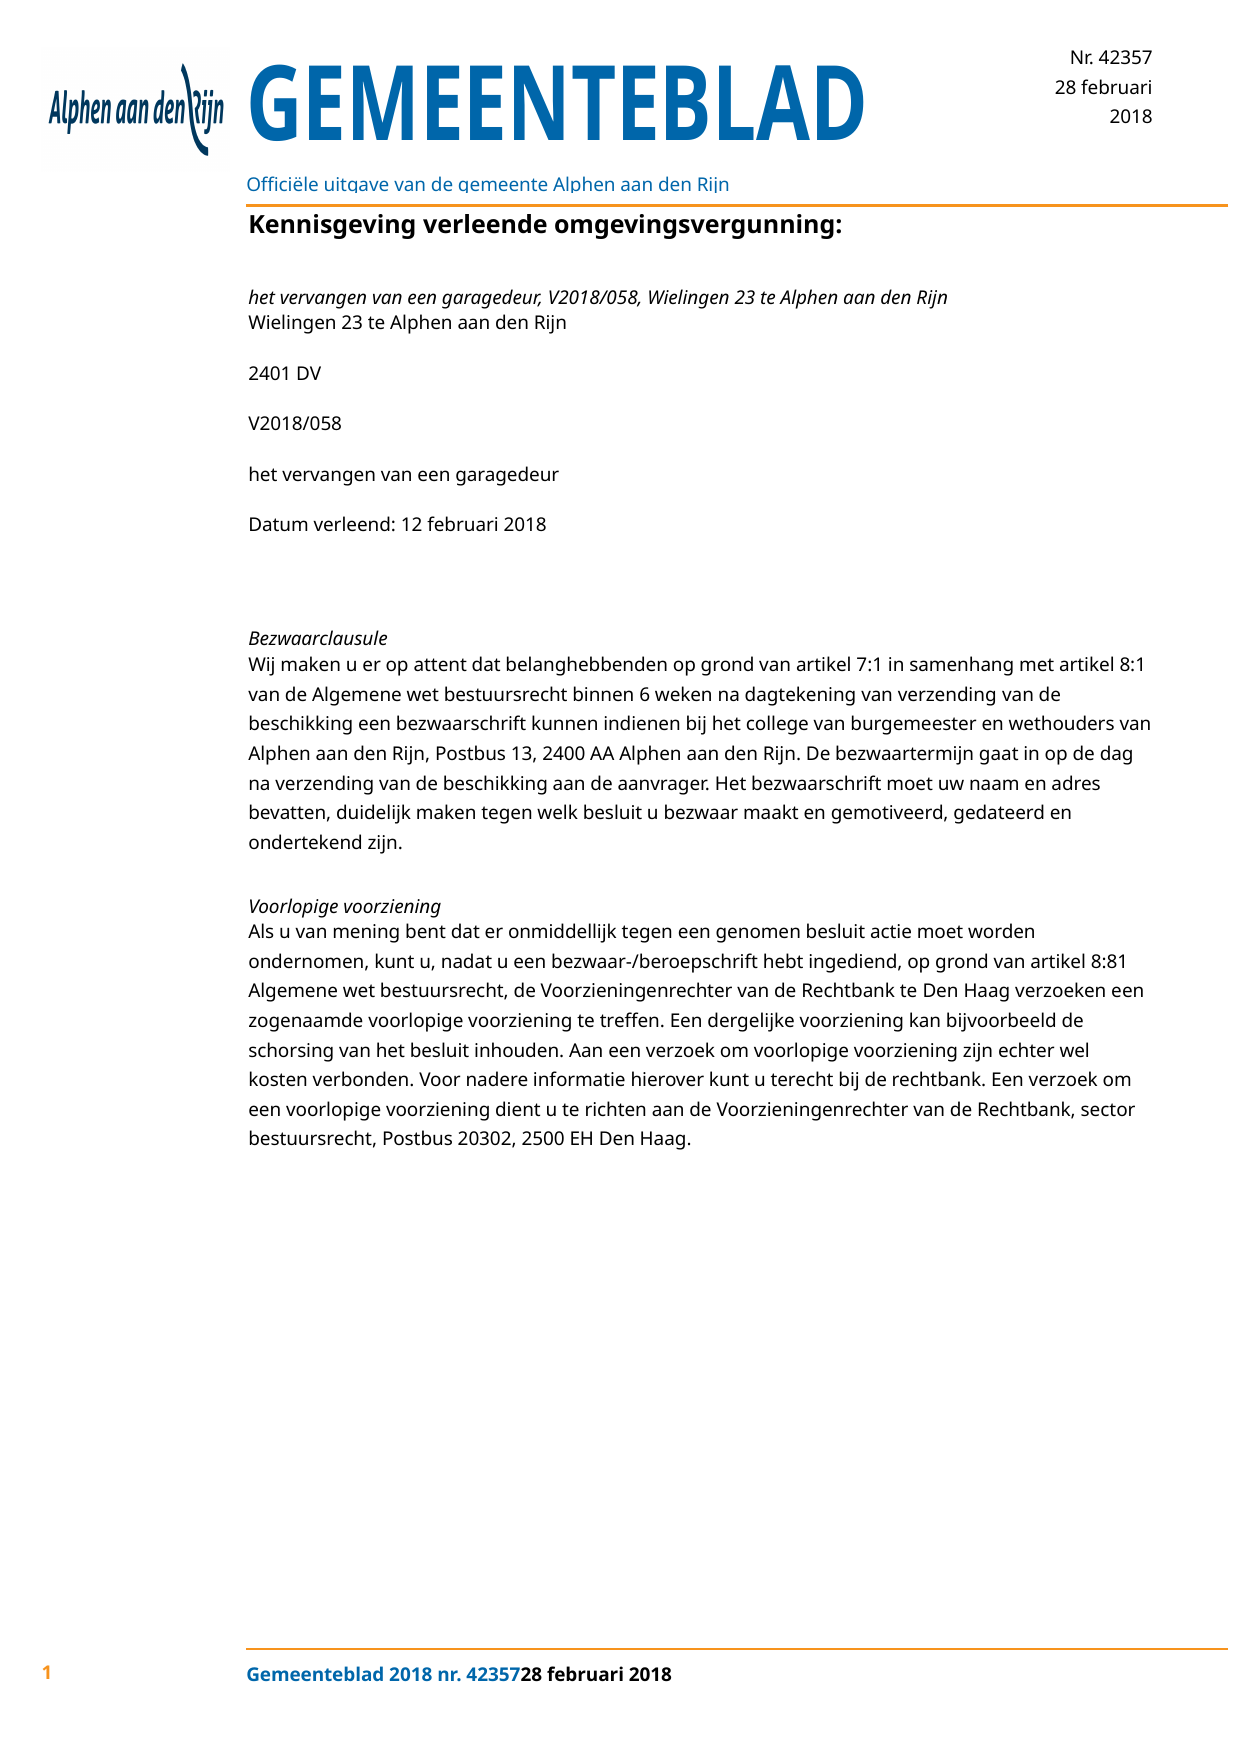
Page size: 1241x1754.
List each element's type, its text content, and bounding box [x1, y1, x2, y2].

text Als u van mening bent dat er onmiddellijk tegen een genomen besluit actie moet worden ondernomen, kunt u, nadat u een bezwaar-/beroepschrift hebt ingediend, op grond van artikel 8:81 Algemene wet bestuursrecht, de Voorzieningenrechter van de Rechtbank te Den Haag verzoeken een zogenaamde voorlopige voorziening te treffen. Een dergelijke voorziening kan bijvoorbeeld de schorsing van het besluit inhouden. Aan een verzoek om voorlopige voorziening zijn echter wel kosten verbonden. Voor nadere informatie hierover kunt u terecht bij de rechtbank. Een verzoek om een voorlopige voorziening dient u te richten aan de Voorzieningenrechter van de Rechtbank, sector bestuursrecht, Postbus 20302, 2500 EH Den Haag. [248, 918, 1152, 1151]
text Wij maken u er op attent dat belanghebbenden op grond van artikel 7:1 in samenhang met artikel 8:1 van de Algemene wet bestuursrecht binnen 6 weken na dagtekening van verzending van de beschikking een bezwaarschrift kunnen indienen bij het college van burgemeester en wethouders van Alphen aan den Rijn, Postbus 13, 2400 AA Alphen aan den Rijn. De bezwaartermijn gaat in op de dag na verzending van de beschikking aan de aanvrager. Het bezwaarschrift moet uw naam en adres bevatten, duidelijk maken tegen welk besluit u bezwaar maakt en gemotiveerd, gedateerd en ondertekend zijn. [248, 651, 1152, 854]
text Kennisgeving verleende omgevingsvergunning: [248, 207, 1152, 241]
text Wielingen 23 te Alphen aan den Rijn [248, 309, 1152, 335]
text V2018/058 [248, 410, 1152, 436]
text Voorlopige voorziening [248, 893, 1152, 918]
text het vervangen van een garagedeur, V2018/058, Wielingen 23 te Alphen aan den Rijn [248, 284, 1152, 309]
picture [41, 47, 231, 172]
text Datum verleend: 12 februari 2018 [248, 511, 1152, 537]
text Bezwaarclausule [248, 626, 1152, 651]
text 2401 DV [248, 360, 1152, 386]
text het vervangen van een garagedeur [248, 461, 1152, 487]
